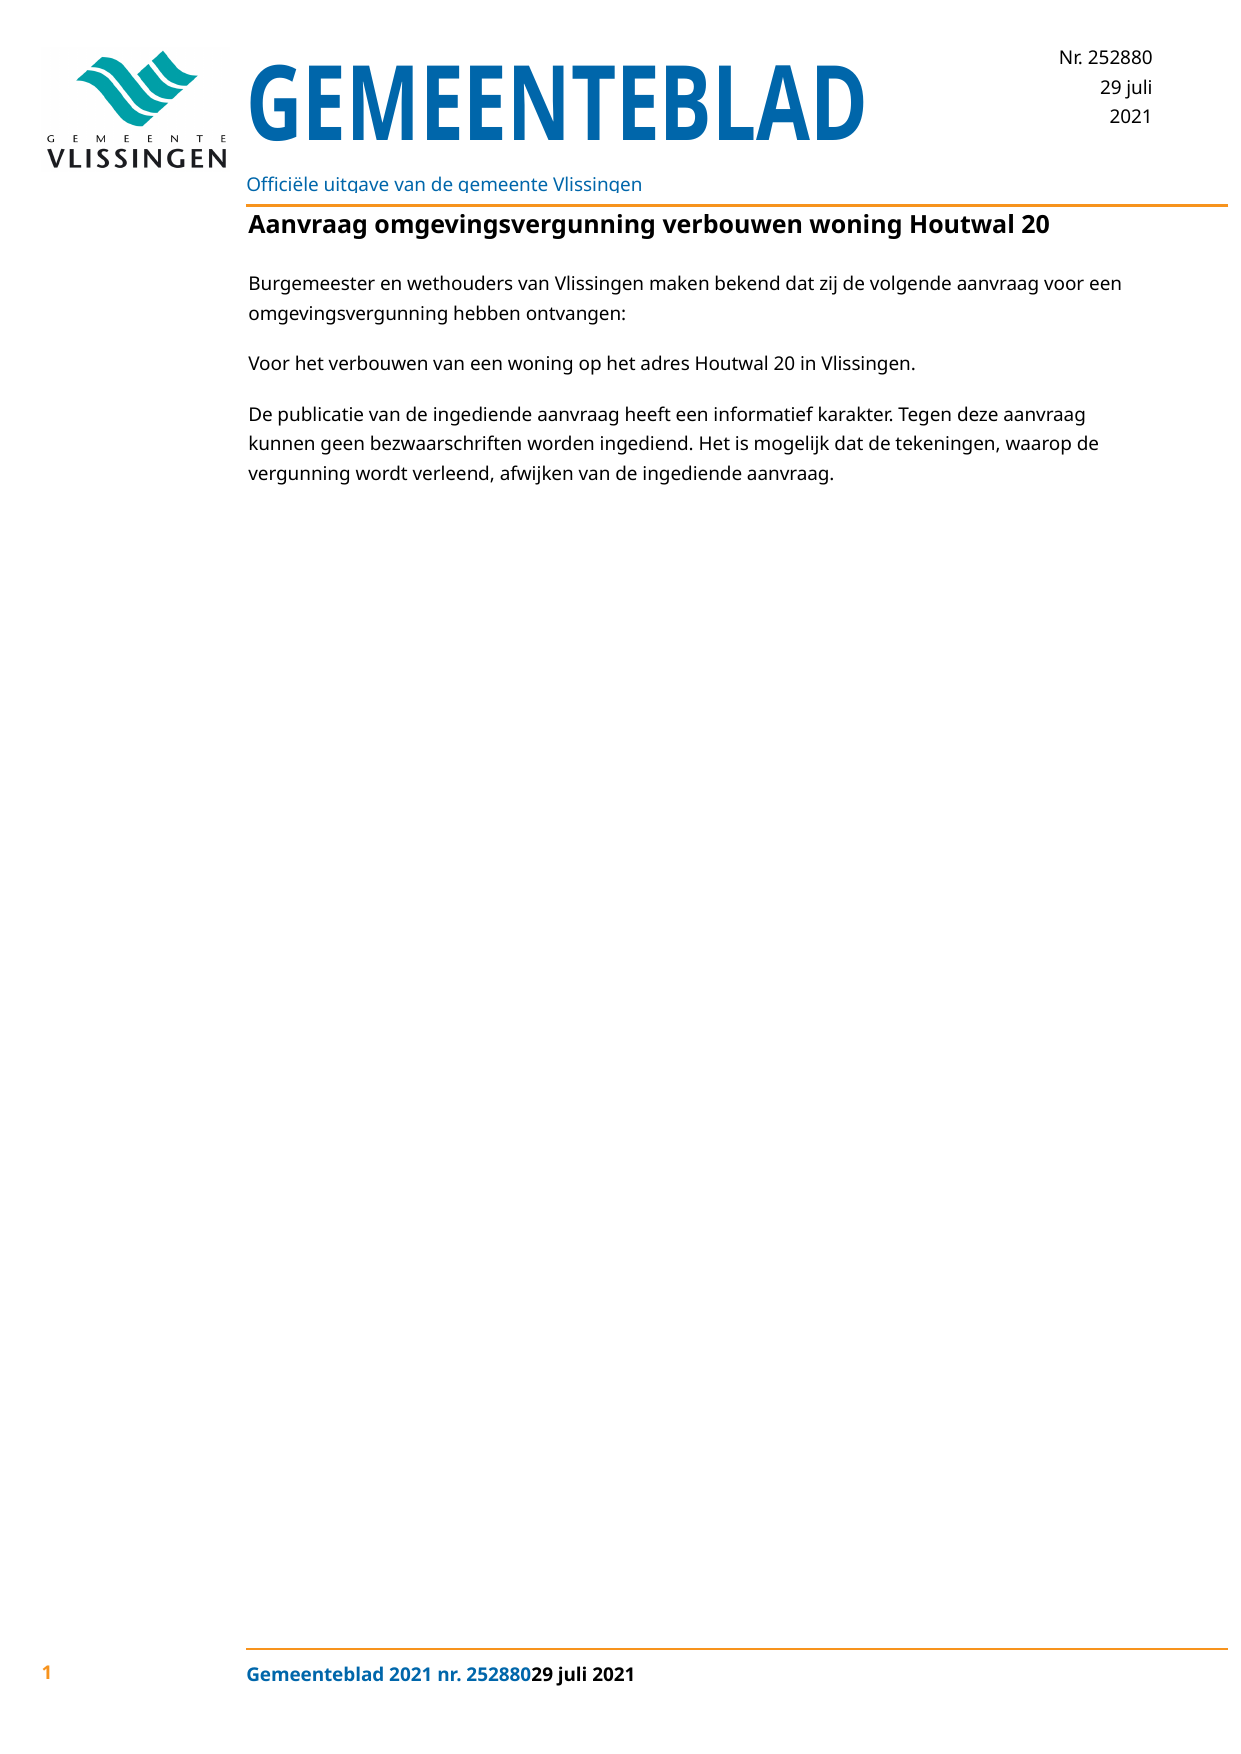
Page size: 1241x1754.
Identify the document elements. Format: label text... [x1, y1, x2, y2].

text Aanvraag omgevingsvergunning verbouwen woning Houtwal 20 [248, 207, 1152, 241]
text Burgemeester en wethouders van Vlissingen maken bekend dat zij de volgende aanvraag voor een omgevingsvergunning hebben ontvangen: [248, 270, 1152, 326]
picture [41, 47, 231, 172]
text De publicatie van de ingediende aanvraag heeft een informatief karakter. Tegen deze aanvraag kunnen geen bezwaarschriften worden ingediend. Het is mogelijk dat de tekeningen, waarop de vergunning wordt verleend, afwijken van de ingediende aanvraag. [248, 401, 1152, 486]
text Voor het verbouwen van een woning op het adres Houtwal 20 in Vlissingen. [248, 350, 1152, 376]
